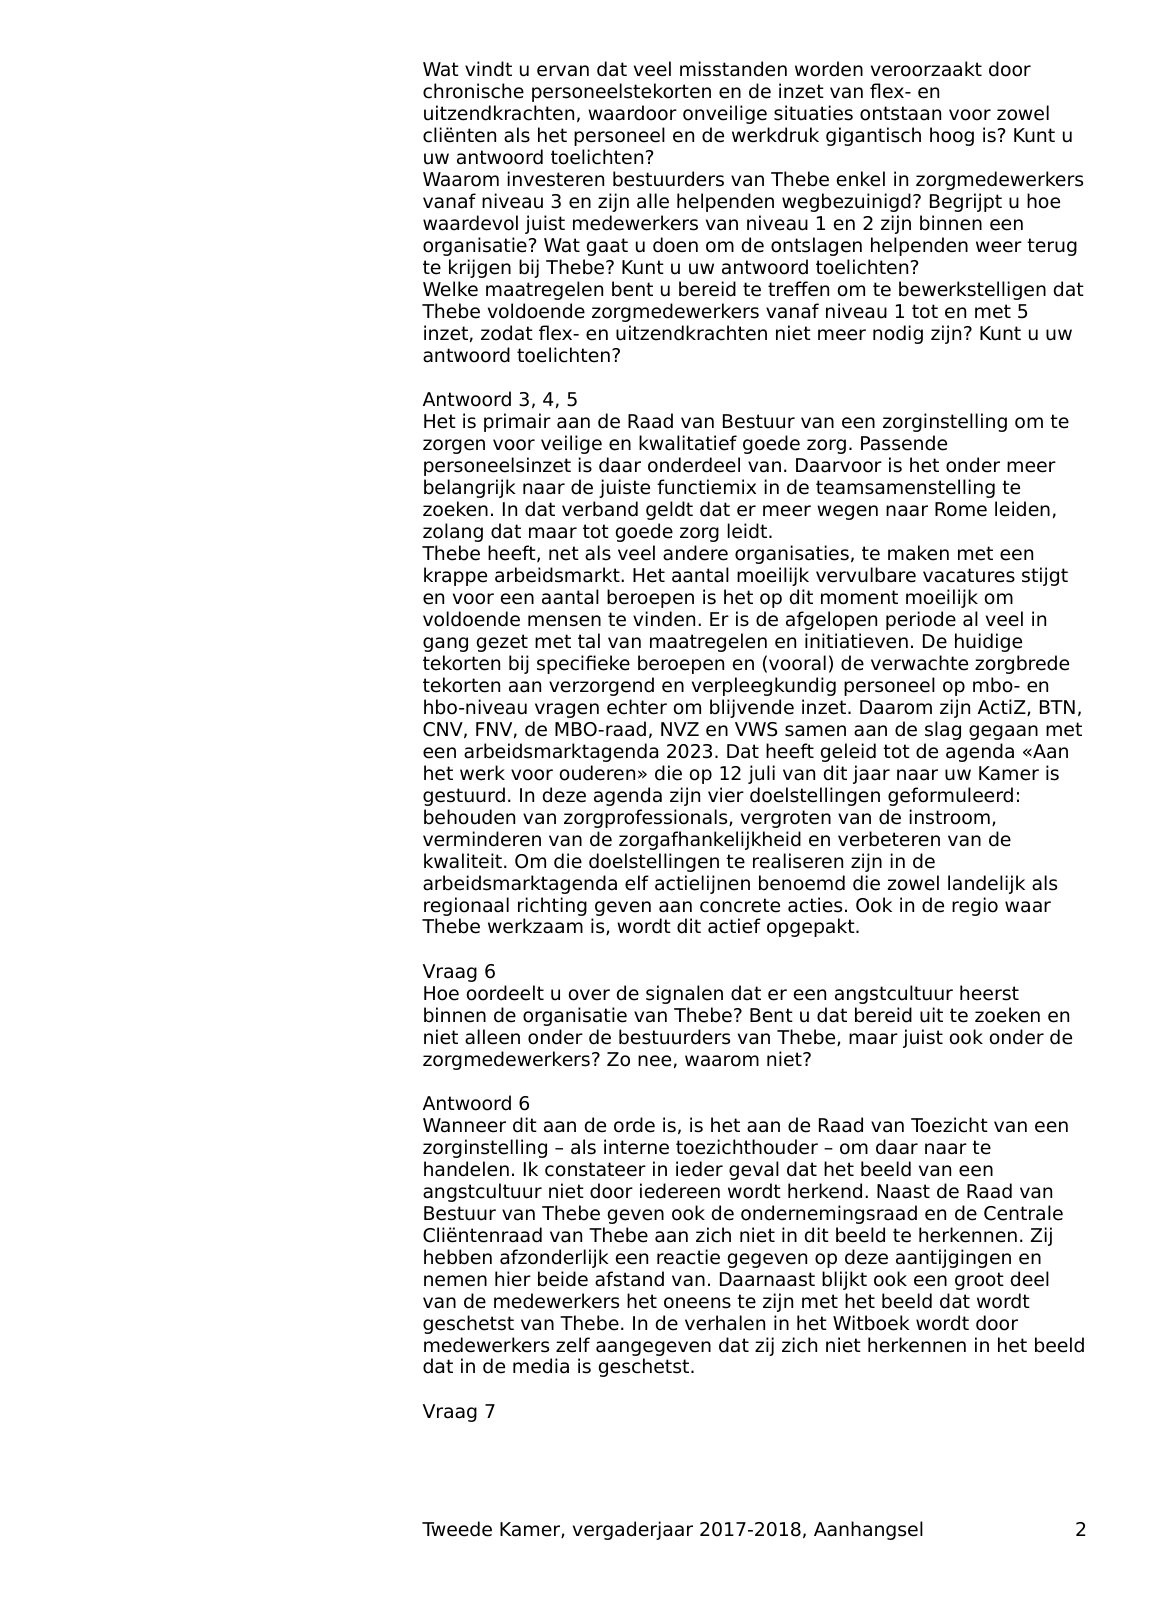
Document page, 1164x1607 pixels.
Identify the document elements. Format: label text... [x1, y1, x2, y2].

text Het is primair aan de Raad van Bestuur van een zorginstelling om te zorgen voor veilige en kwalitatief goede zorg. Passende personeelsinzet is daar onderdeel van. Daarvoor is het onder meer belangrijk naar de juiste functiemix in de teamsamenstelling te zoeken. In dat verband geldt dat er meer wegen naar Rome leiden, zolang dat maar tot goede zorg leidt. [422, 411, 1087, 543]
text Wanneer dit aan de orde is, is het aan de Raad van Toezicht van een zorginstelling – als interne toezichthouder – om daar naar te handelen. Ik constateer in ieder geval dat het beeld van een angstcultuur niet door iedereen wordt herkend. Naast de Raad van Bestuur van Thebe geven ook de ondernemingsraad en de Centrale Cliëntenraad van Thebe aan zich niet in dit beeld te herkennen. Zij hebben afzonderlijk een reactie gegeven op deze aantijgingen en nemen hier beide afstand van. Daarnaast blijkt ook een groot deel van de medewerkers het oneens te zijn met het beeld dat wordt geschetst van Thebe. In de verhalen in het Witboek wordt door medewerkers zelf aangegeven dat zij zich niet herkennen in het beeld dat in de media is geschetst. [422, 1115, 1087, 1378]
text Wat vindt u ervan dat veel misstanden worden veroorzaakt door chronische personeelstekorten en de inzet van flex- en uitzendkrachten, waardoor onveilige situaties ontstaan voor zowel cliënten als het personeel en de werkdruk gigantisch hoog is? Kunt u uw antwoord toelichten? [422, 59, 1087, 169]
text Hoe oordeelt u over de signalen dat er een angstcultuur heerst binnen de organisatie van Thebe? Bent u dat bereid uit te zoeken en niet alleen onder de bestuurders van Thebe, maar juist ook onder de zorgmedewerkers? Zo nee, waarom niet? [422, 983, 1087, 1071]
text Welke maatregelen bent u bereid te treffen om te bewerkstelligen dat Thebe voldoende zorgmedewerkers vanaf niveau 1 tot en met 5 inzet, zodat flex- en uitzendkrachten niet meer nodig zijn? Kunt u uw antwoord toelichten? [422, 279, 1087, 367]
text Vraag 6 [422, 961, 1087, 983]
text Thebe heeft, net als veel andere organisaties, te maken met een krappe arbeidsmarkt. Het aantal moeilijk vervulbare vacatures stijgt en voor een aantal beroepen is het op dit moment moeilijk om voldoende mensen te vinden. Er is de afgelopen periode al veel in gang gezet met tal van maatregelen en initiatieven. De huidige tekorten bij specifieke beroepen en (vooral) de verwachte zorgbrede tekorten aan verzorgend en verpleegkundig personeel op mbo- en hbo-niveau vragen echter om blijvende inzet. Daarom zijn ActiZ, BTN, CNV, FNV, de MBO-raad, NVZ en VWS samen aan de slag gegaan met een arbeidsmarktagenda 2023. Dat heeft geleid tot de agenda «Aan het werk voor ouderen» die op 12 juli van dit jaar naar uw Kamer is gestuurd. In deze agenda zijn vier doelstellingen geformuleerd: behouden van zorgprofessionals, vergroten van de instroom, verminderen van de zorgafhankelijkheid en verbeteren van de kwaliteit. Om die doelstellingen te realiseren zijn in de arbeidsmarktagenda elf actielijnen benoemd die zowel landelijk als regionaal richting geven aan concrete acties. Ook in de regio waar Thebe werkzaam is, wordt dit actief opgepakt. [422, 543, 1087, 938]
text Antwoord 6 [422, 1093, 1087, 1115]
text Waarom investeren bestuurders van Thebe enkel in zorgmedewerkers vanaf niveau 3 en zijn alle helpenden wegbezuinigd? Begrijpt u hoe waardevol juist medewerkers van niveau 1 en 2 zijn binnen een organisatie? Wat gaat u doen om de ontslagen helpenden weer terug te krijgen bij Thebe? Kunt u uw antwoord toelichten? [422, 169, 1087, 279]
text Vraag 7 [422, 1401, 1087, 1423]
text Antwoord 3, 4, 5 [422, 389, 1087, 411]
